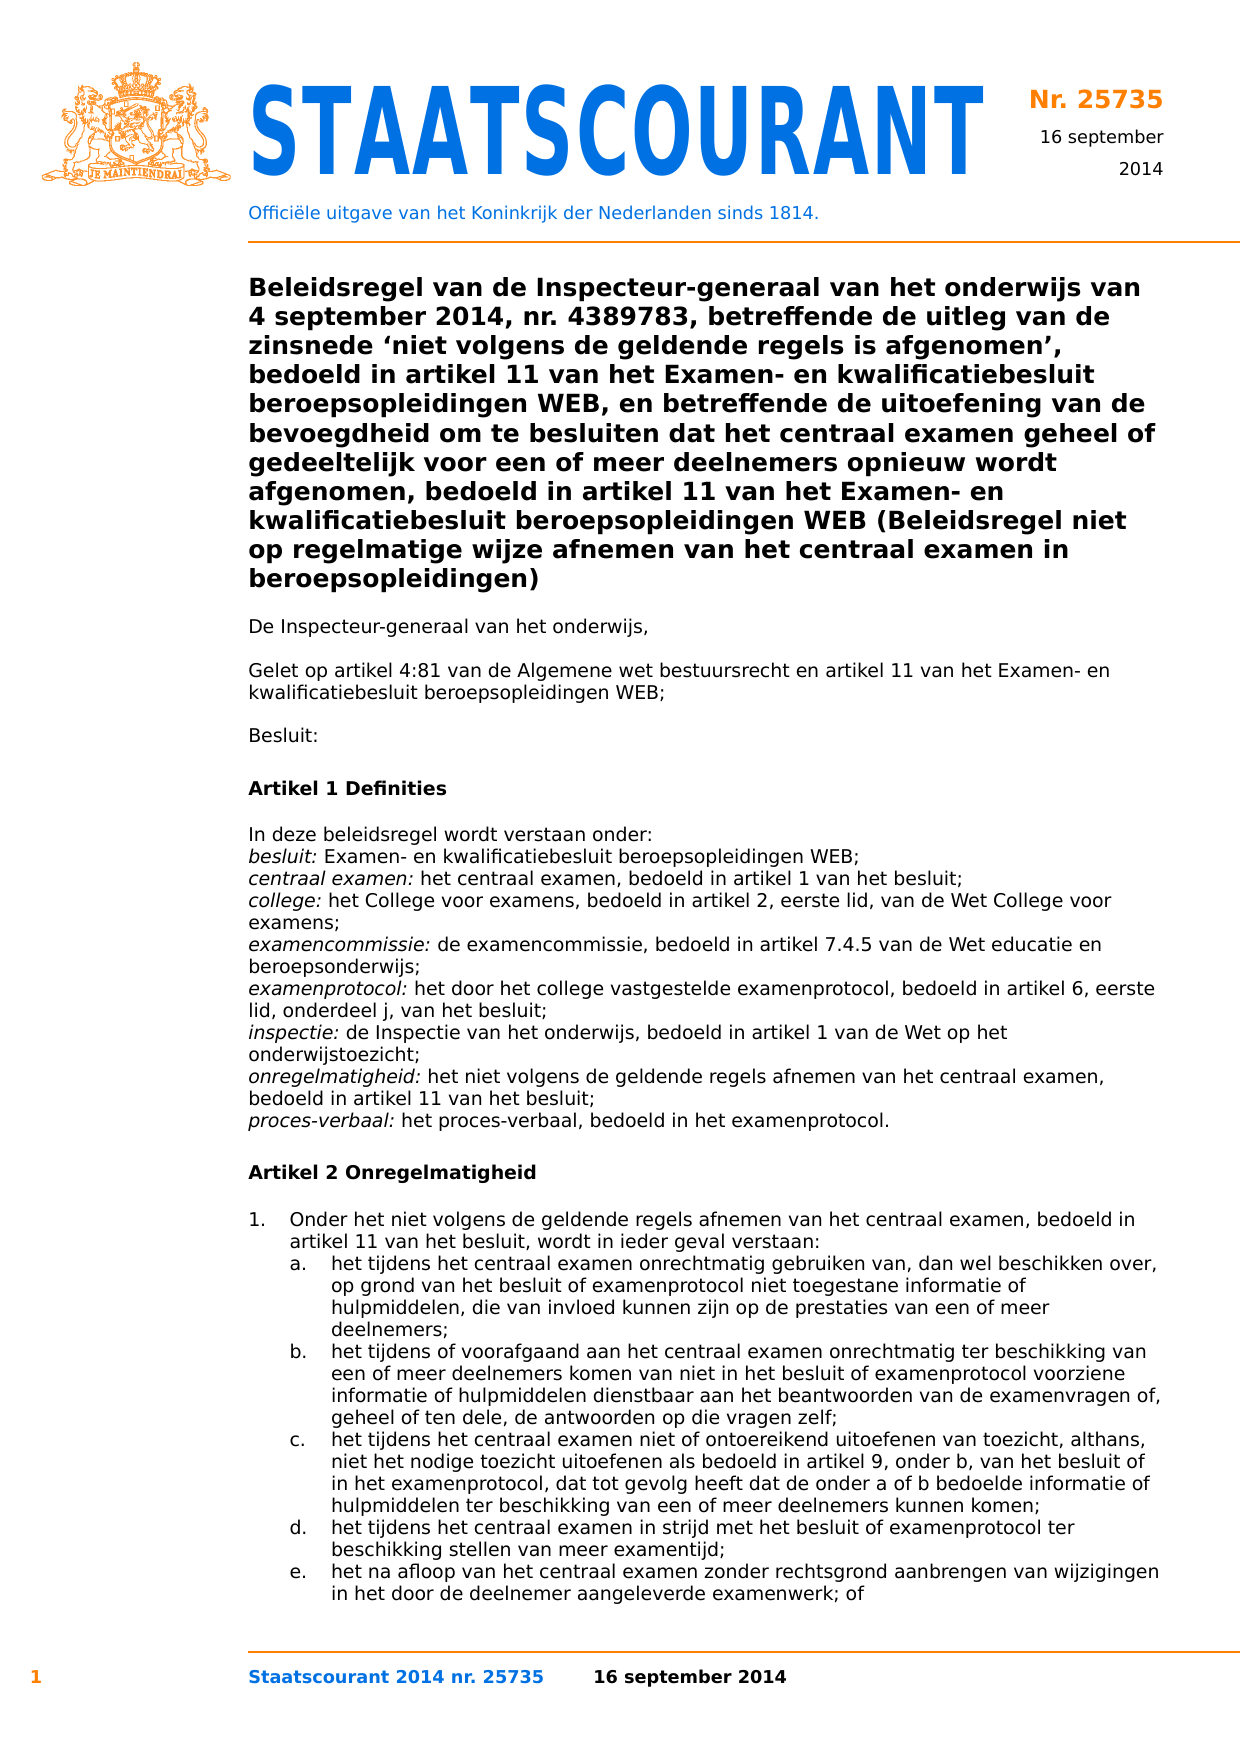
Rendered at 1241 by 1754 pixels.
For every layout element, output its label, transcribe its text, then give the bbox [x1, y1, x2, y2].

subtitle Artikel 1 Definities [248, 777, 1163, 799]
text Besluit: [248, 725, 1163, 747]
text e. het na afloop van het centraal examen zonder rechtsgrond aanbrengen van wijzigingen in het door de deelnemer aangeleverde examenwerk; of [289, 1561, 1163, 1605]
text Gelet op artikel 4:81 van de Algemene wet bestuursrecht en artikel 11 van het Examen- en kwalificatiebesluit beroepsopleidingen WEB; [248, 659, 1163, 703]
table_header Nr. 25735 [998, 62, 1240, 121]
text inspectie: de Inspectie van het onderwijs, bedoeld in artikel 1 van de Wet op het onderwijstoezicht; [248, 1022, 1163, 1066]
table_cell 16 september [998, 121, 1240, 153]
table_header [25, 62, 248, 241]
text In deze beleidsregel wordt verstaan onder: [248, 824, 1163, 846]
text examencommissie: de examencommissie, bedoeld in artikel 7.4.5 van de Wet educatie en beroepsonderwijs; [248, 934, 1163, 978]
table_cell Officiële uitgave van het Koninkrijk der Nederlanden sinds 1814. [248, 203, 1240, 241]
text centraal examen: het centraal examen, bedoeld in artikel 1 van het besluit; [248, 868, 1163, 890]
subtitle Artikel 2 Onregelmatigheid [248, 1162, 1163, 1184]
text college: het College voor examens, bedoeld in artikel 2, eerste lid, van de Wet College voor examens; [248, 890, 1163, 934]
text examenprotocol: het door het college vastgestelde examenprotocol, bedoeld in artikel 6, eerste lid, onderdeel j, van het besluit; [248, 978, 1163, 1022]
table_cell 2014 [998, 153, 1240, 203]
text c. het tijdens het centraal examen niet of ontoereikend uitoefenen van toezicht, althans, niet het nodige toezicht uitoefenen als bedoeld in artikel 9, onder b, van het besluit of in het examenprotocol, dat tot gevolg heeft dat de onder a of b bedoelde informatie of hulpmiddelen ter beschikking van een of meer deelnemers kunnen komen; [289, 1429, 1163, 1517]
text besluit: Examen- en kwalificatiebesluit beroepsopleidingen WEB; [248, 846, 1163, 868]
text De Inspecteur-generaal van het onderwijs, [248, 616, 1163, 638]
text d. het tijdens het centraal examen in strijd met het besluit of examenprotocol ter beschikking stellen van meer examentijd; [289, 1517, 1163, 1561]
text a. het tijdens het centraal examen onrechtmatig gebruiken van, dan wel beschikken over, op grond van het besluit of examenprotocol niet toegestane informatie of hulpmiddelen, die van invloed kunnen zijn op de prestaties van een of meer deelnemers; [289, 1253, 1163, 1341]
text proces-verbaal: het proces-verbaal, bedoeld in het examenprotocol. [248, 1110, 1163, 1132]
table_header STAATSCOURANT [248, 62, 998, 203]
text b. het tijdens of voorafgaand aan het centraal examen onrechtmatig ter beschikking van een of meer deelnemers komen van niet in het besluit of examenprotocol voorziene informatie of hulpmiddelen dienstbaar aan het beantwoorden van de examenvragen of, geheel of ten dele, de antwoorden op die vragen zelf; [289, 1341, 1163, 1429]
subtitle Beleidsregel van de Inspecteur-generaal van het onderwijs van 4 september 2014, nr. 4389783, betreffende de uitleg van de zinsnede ‘niet volgens de geldende regels is afgenomen’, bedoeld in artikel 11 van het Examen- en kwalificatiebesluit beroepsopleidingen WEB, en betreffende de uitoefening van de bevoegdheid om te besluiten dat het centraal examen geheel of gedeeltelijk voor een of meer deelnemers opnieuw wordt afgenomen, bedoeld in artikel 11 van het Examen- en kwalificatiebesluit beroepsopleidingen WEB (Beleidsregel niet op regelmatige wijze afnemen van het centraal examen in beroepsopleidingen) [248, 273, 1163, 594]
picture [41, 62, 231, 186]
text onregelmatigheid: het niet volgens de geldende regels afnemen van het centraal examen, bedoeld in artikel 11 van het besluit; [248, 1066, 1163, 1110]
text 1. Onder het niet volgens de geldende regels afnemen van het centraal examen, bedoeld in artikel 11 van het besluit, wordt in ieder geval verstaan: [248, 1209, 1163, 1253]
